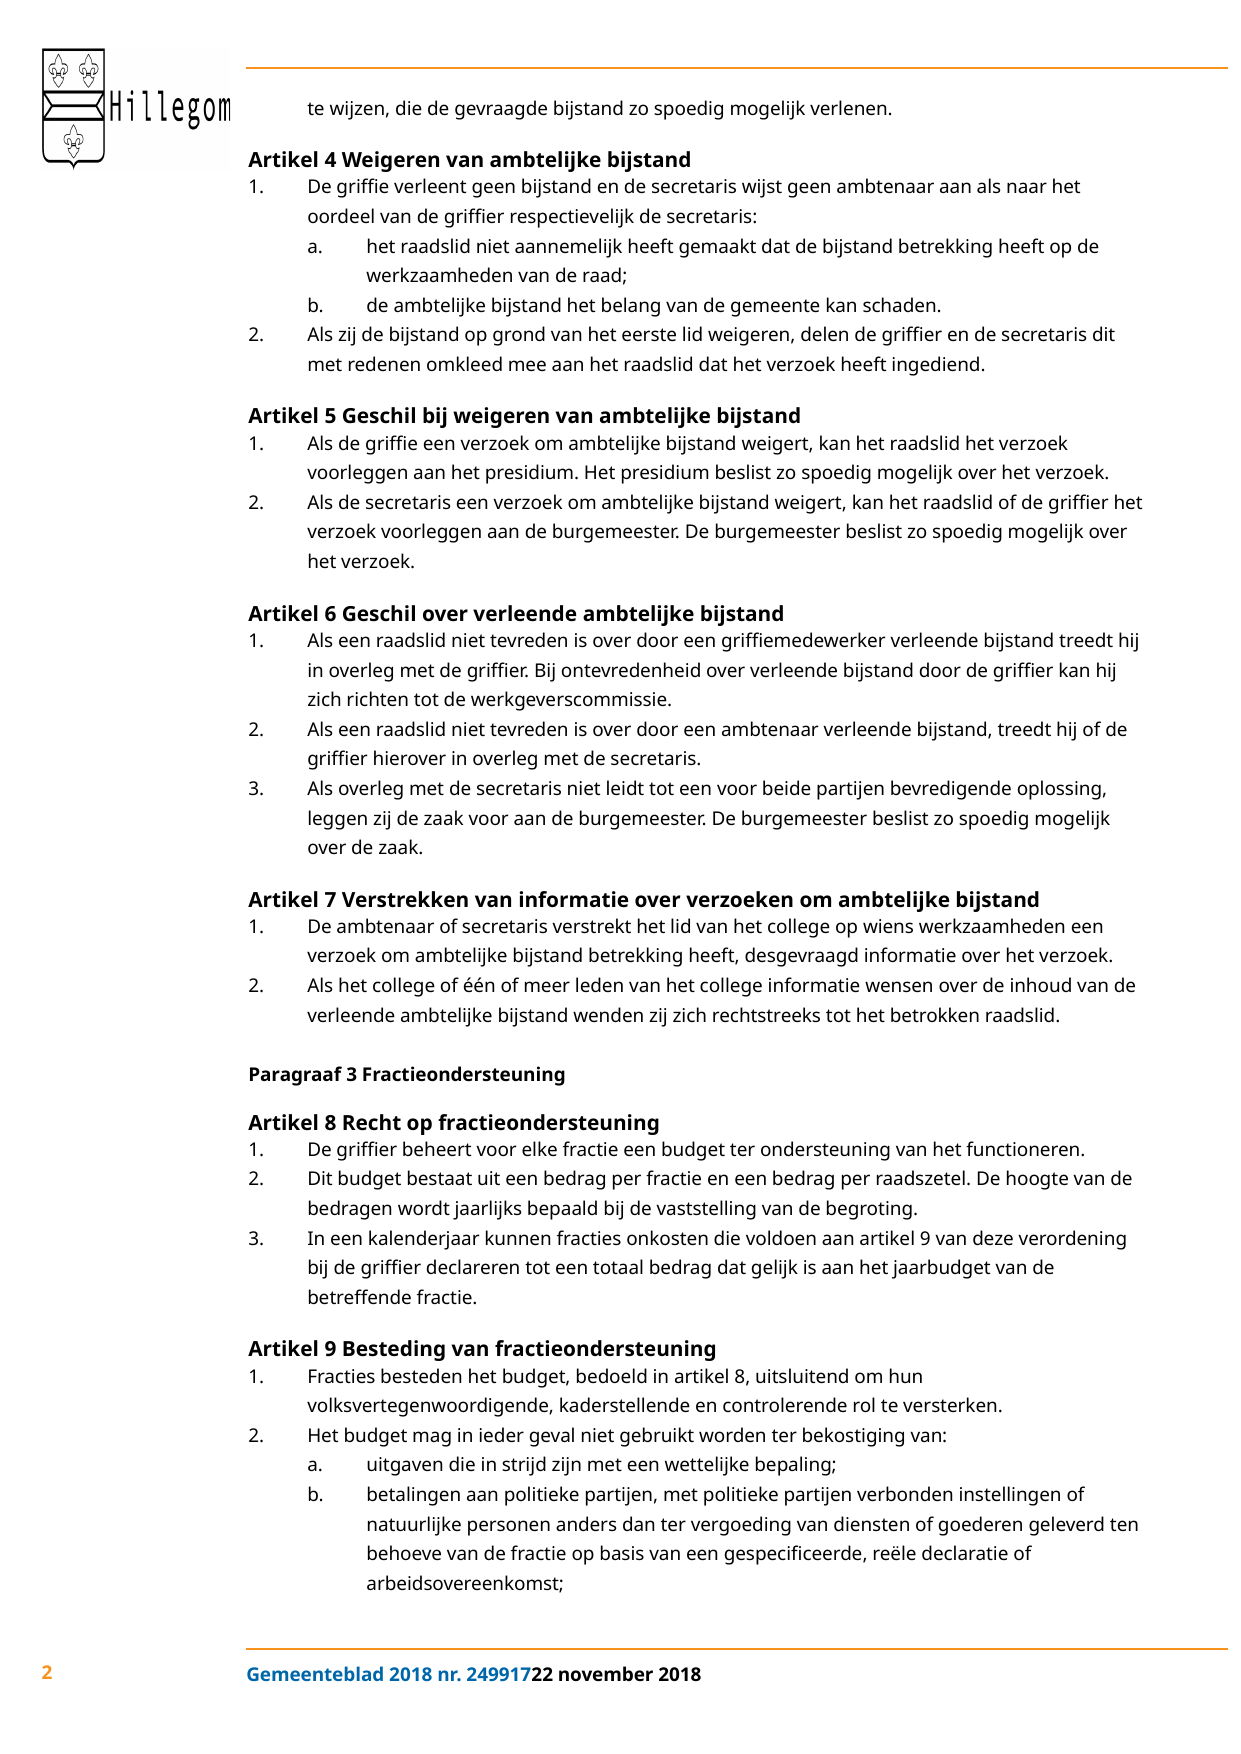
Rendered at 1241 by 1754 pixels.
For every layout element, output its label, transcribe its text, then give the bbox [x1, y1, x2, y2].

list uitgaven die in strijd zijn met een wettelijke bepaling; [307, 1452, 1152, 1477]
text Artikel 9 Besteding van fractieondersteuning [248, 1334, 1152, 1363]
list Als overleg met de secretaris niet leidt tot een voor beide partijen bevredigende oplossing, leggen zij de zaak voor aan de burgemeester. De burgemeester beslist zo spoedig mogelijk over de zaak. [248, 775, 1152, 860]
list De griffie verleent geen bijstand en de secretaris wijst geen ambtenaar aan als naar het oordeel van de griffier respectievelijk de secretaris: [248, 174, 1152, 229]
list Als zij de bijstand op grond van het eerste lid weigeren, delen de griffier en de secretaris dit met redenen omkleed mee aan het raadslid dat het verzoek heeft ingediend. [248, 322, 1152, 377]
text Artikel 5 Geschil bij weigeren van ambtelijke bijstand [248, 402, 1152, 430]
list Als een raadslid niet tevreden is over door een griffiemedewerker verleende bijstand treedt hij in overleg met de griffier. Bij ontevredenheid over verleende bijstand door de griffier kan hij zich richten tot de werkgeverscommissie. [248, 627, 1152, 712]
picture [41, 47, 231, 172]
list De ambtenaar of secretaris verstrekt het lid van het college op wiens werkzaamheden een verzoek om ambtelijke bijstand betrekking heeft, desgevraagd informatie over het verzoek. [248, 913, 1152, 968]
list betalingen aan politieke partijen, met politieke partijen verbonden instellingen of natuurlijke personen anders dan ter vergoeding van diensten of goederen geleverd ten behoeve van de fractie op basis van een gespecificeerde, reële declaratie of arbeidsovereenkomst; [307, 1481, 1152, 1596]
list Als een raadslid niet tevreden is over door een ambtenaar verleende bijstand, treedt hij of de griffier hierover in overleg met de secretaris. [248, 716, 1152, 771]
list In een kalenderjaar kunnen fracties onkosten die voldoen aan artikel 9 van deze verordening bij de griffier declareren tot een totaal bedrag dat gelijk is aan het jaarbudget van de betreffende fractie. [248, 1225, 1152, 1310]
text Artikel 7 Verstrekken van informatie over verzoeken om ambtelijke bijstand [248, 885, 1152, 913]
list Als de griffie een verzoek om ambtelijke bijstand weigert, kan het raadslid het verzoek voorleggen aan het presidium. Het presidium beslist zo spoedig mogelijk over het verzoek. [248, 430, 1152, 485]
list Als het college of één of meer leden van het college informatie wensen over de inhoud van de verleende ambtelijke bijstand wenden zij zich rechtstreeks tot het betrokken raadslid. [248, 972, 1152, 1028]
text Artikel 6 Geschil over verleende ambtelijke bijstand [248, 599, 1152, 627]
list De griffier beheert voor elke fractie een budget ter ondersteuning van het functioneren. [248, 1136, 1152, 1162]
text Paragraaf 3 Fractieondersteuning [248, 1061, 1152, 1087]
text Artikel 4 Weigeren van ambtelijke bijstand [248, 145, 1152, 174]
list de ambtelijke bijstand het belang van de gemeente kan schaden. [307, 292, 1152, 318]
list het raadslid niet aannemelijk heeft gemaakt dat de bijstand betrekking heeft op de werkzaamheden van de raad; [307, 233, 1152, 288]
list Dit budget bestaat uit een bedrag per fractie en een bedrag per raadszetel. De hoogte van de bedragen wordt jaarlijks bepaald bij de vaststelling van de begroting. [248, 1166, 1152, 1221]
list Fracties besteden het budget, bedoeld in artikel 8, uitsluitend om hun volksvertegenwoordigende, kaderstellende en controlerende rol te versterken. [248, 1363, 1152, 1418]
list te wijzen, die de gevraagde bijstand zo spoedig mogelijk verlenen. [248, 95, 1152, 121]
text Artikel 8 Recht op fractieondersteuning [248, 1108, 1152, 1136]
list Als de secretaris een verzoek om ambtelijke bijstand weigert, kan het raadslid of de griffier het verzoek voorleggen aan de burgemeester. De burgemeester beslist zo spoedig mogelijk over het verzoek. [248, 489, 1152, 574]
list Het budget mag in ieder geval niet gebruikt worden ter bekostiging van: [248, 1422, 1152, 1448]
